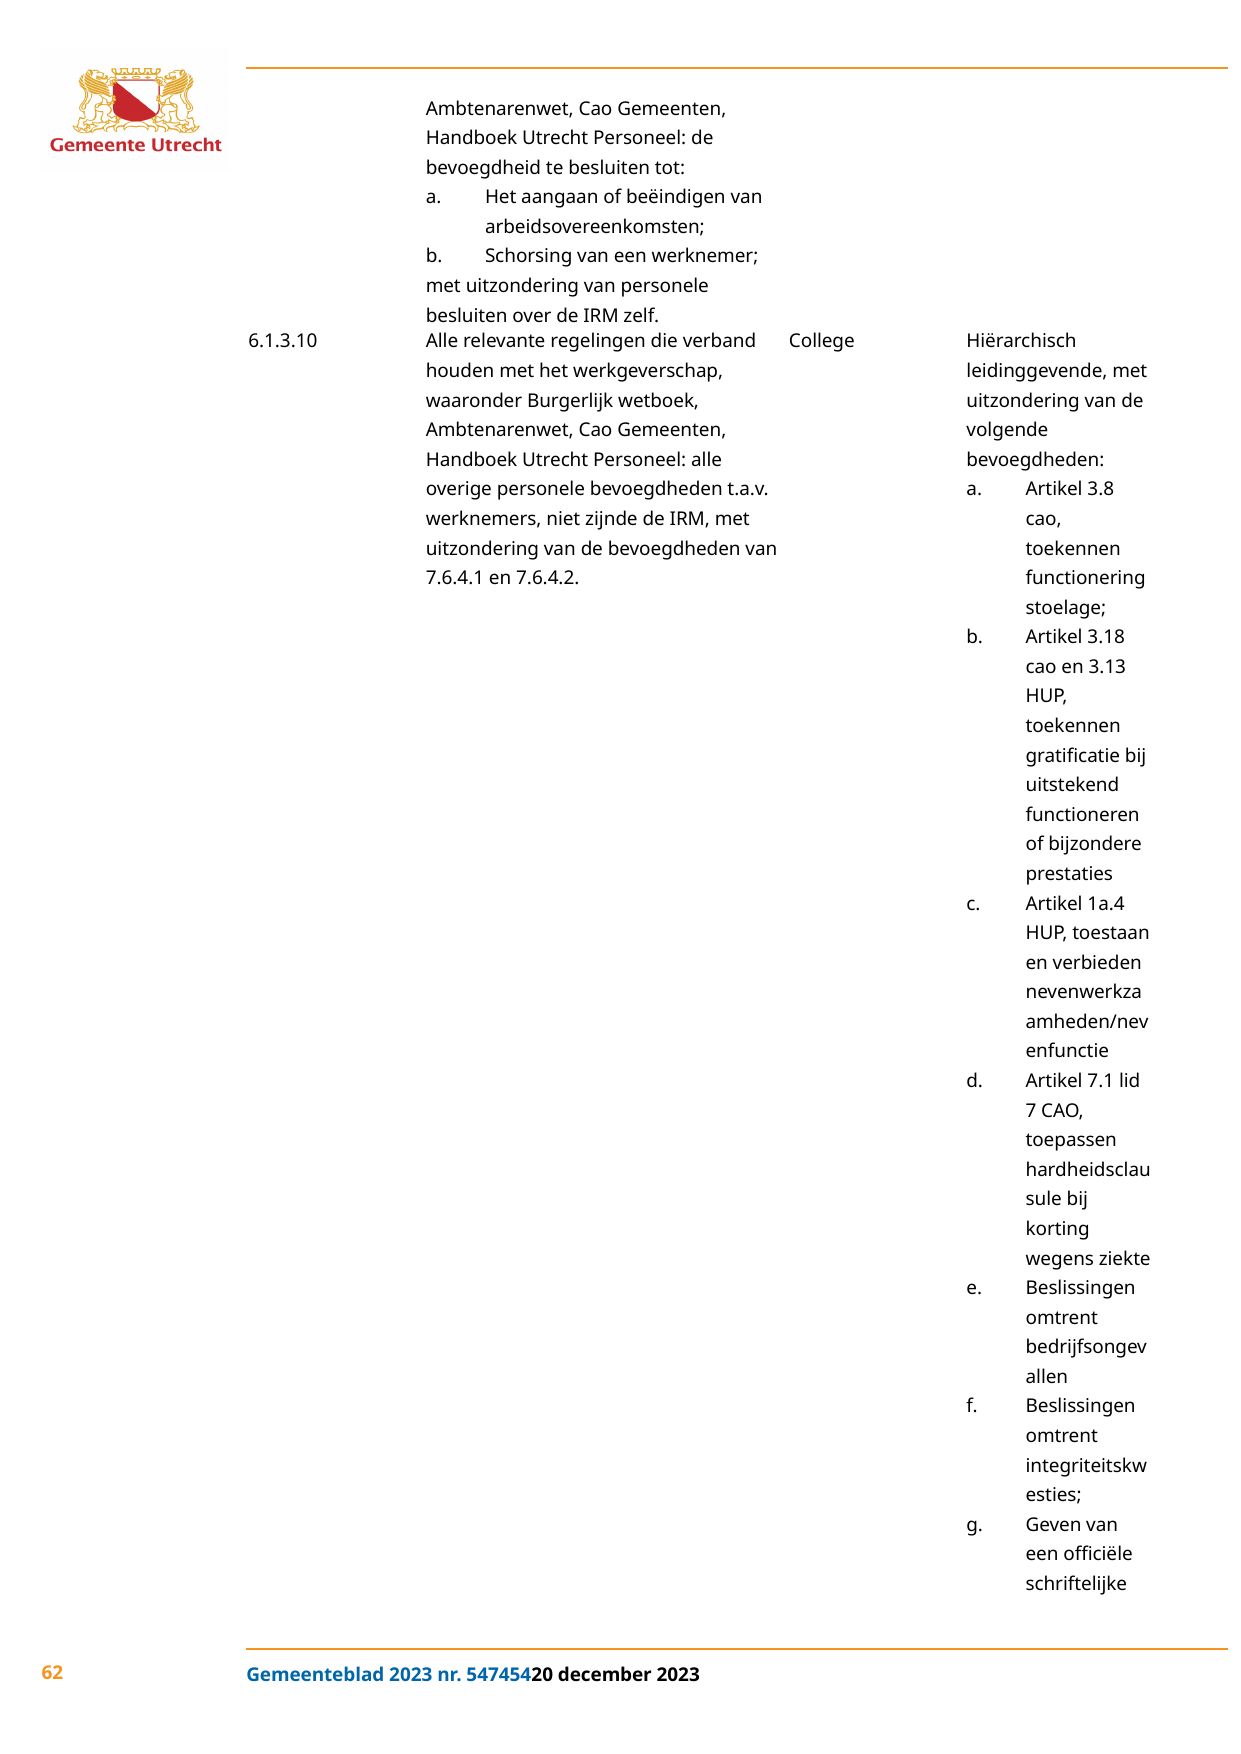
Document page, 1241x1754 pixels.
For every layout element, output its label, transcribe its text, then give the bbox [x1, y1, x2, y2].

table_cell [789, 95, 966, 328]
table_cell 6.1.3.10 [248, 328, 426, 1596]
table_cell [248, 95, 426, 328]
picture [41, 47, 231, 172]
table_cell [966, 95, 1152, 328]
table_cell College [789, 328, 966, 1596]
table_cell Alle relevante regelingen die verband houden met het werkgeverschap, waaronder Burgerlijk wetboek, Ambtenarenwet, Cao Gemeenten, Handboek Utrecht Personeel: alle overige personele bevoegdheden t.a.v. werknemers, niet zijnde de IRM, met uitzondering van de bevoegdheden van 7.6.4.1 en 7.6.4.2. [426, 328, 789, 1596]
table_cell Ambtenarenwet, Cao Gemeenten, Handboek Utrecht Personeel: de bevoegdheid te besluiten tot: Het aangaan of beëindigen van arbeidsovereenkomsten; Schorsing van een werknemer; met uitzondering van personele besluiten over de IRM zelf. [426, 95, 789, 328]
table_cell Hiërarchisch leidinggevende, met uitzondering van de volgende bevoegdheden: Artikel 3.8 cao, toekennen functioneringstoelage; Artikel 3.18 cao en 3.13 HUP, toekennen gratificatie bij uitstekend functioneren of bijzondere prestaties Artikel 1a.4 HUP, toestaan en verbieden nevenwerkzaamheden/nevenfunctie Artikel 7.1 lid 7 CAO, toepassen hardheidsclausule bij korting wegens ziekte Beslissingen omtrent bedrijfsongevallen Beslissingen omtrent integriteitskwesties; Geven van een officiële schriftelijke [966, 328, 1152, 1596]
